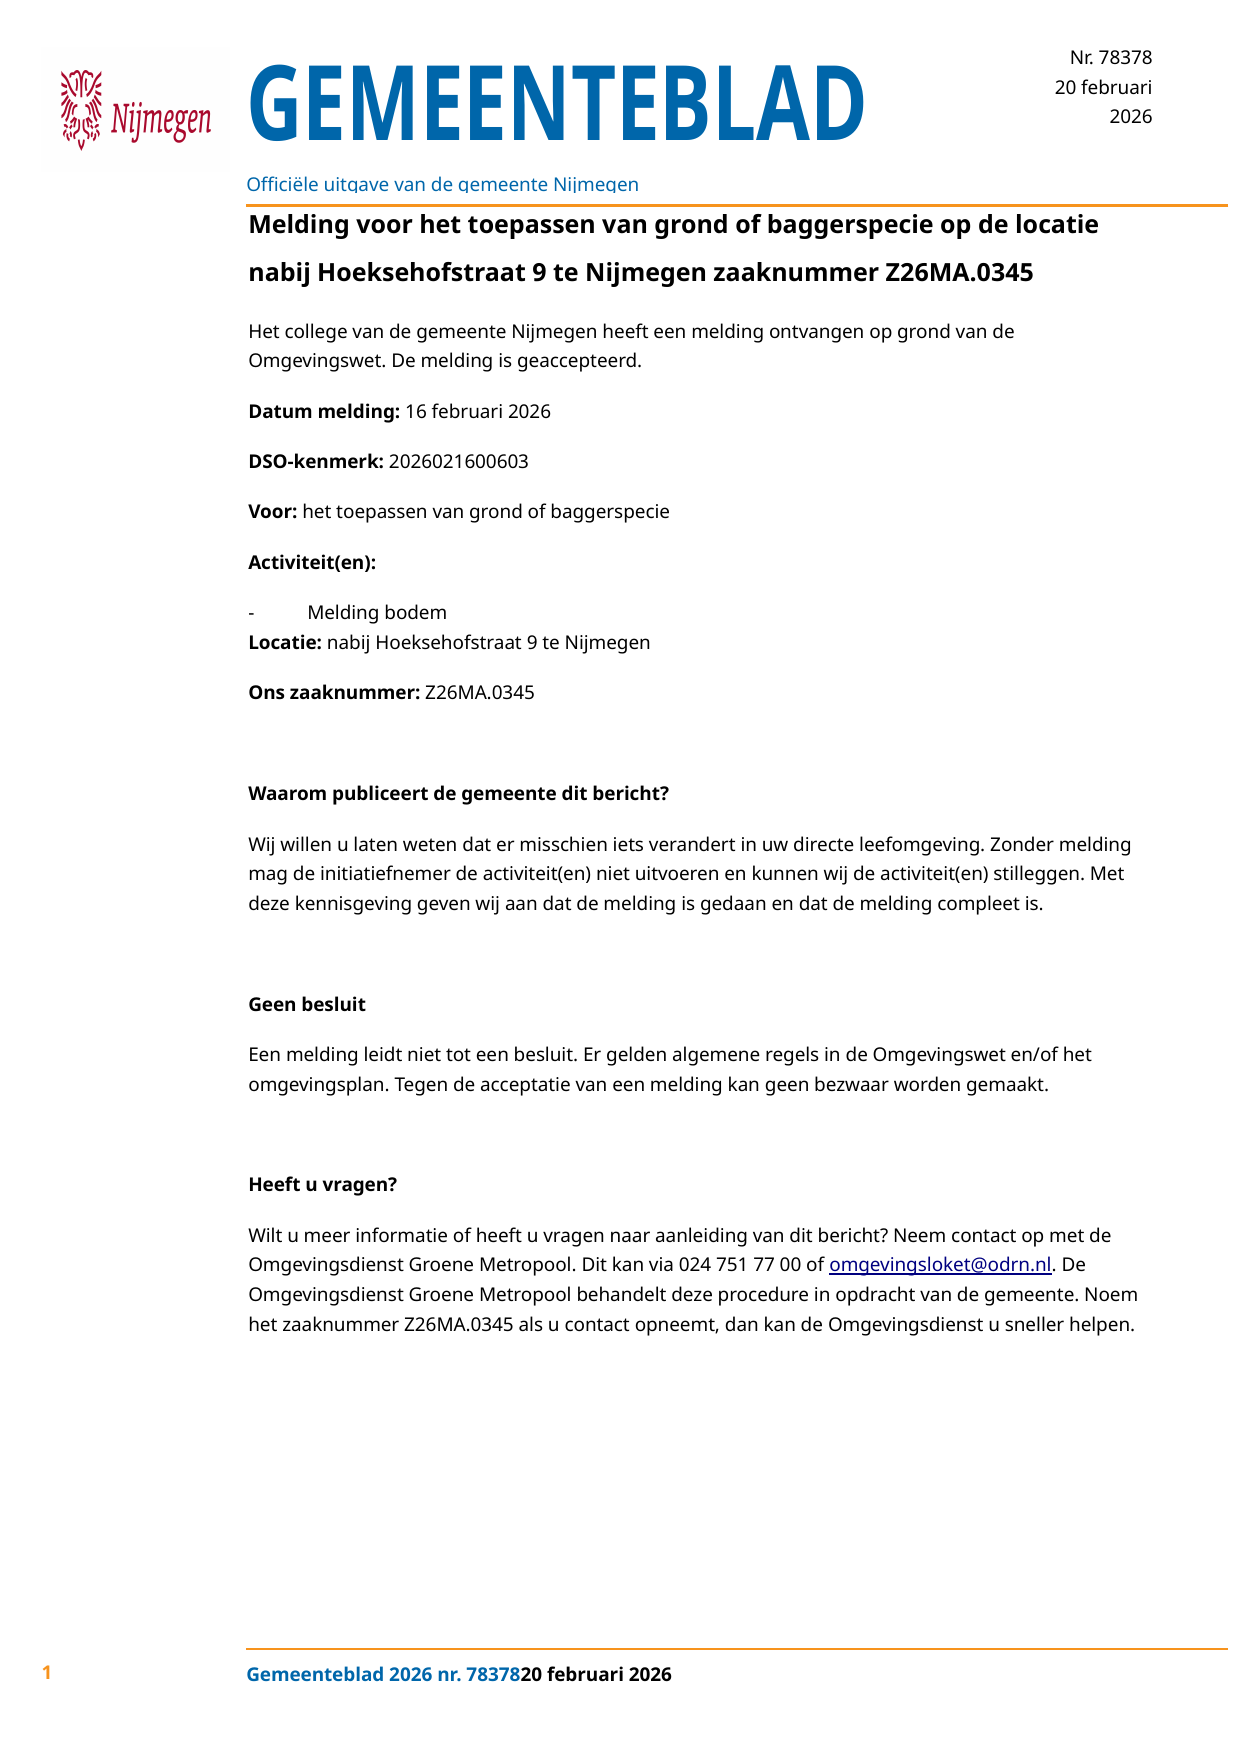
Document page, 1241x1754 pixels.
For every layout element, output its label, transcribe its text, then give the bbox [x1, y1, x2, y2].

text Datum melding: 16 februari 2026 [248, 398, 1152, 424]
text Activiteit(en): [248, 549, 1152, 575]
text Ons zaaknummer: Z26MA.0345 [248, 679, 1152, 705]
text Melding voor het toepassen van grond of baggerspecie op de locatie nabij Hoeksehofstraat 9 te Nijmegen zaaknummer Z26MA.0345 [248, 207, 1152, 288]
text Voor: het toepassen van grond of baggerspecie [248, 499, 1152, 524]
text DSO-kenmerk: 2026021600603 [248, 448, 1152, 474]
picture [41, 47, 231, 172]
text Een melding leidt niet tot een besluit. Er gelden algemene regels in de Omgevingswet en/of het omgevingsplan. Tegen de acceptatie van een melding kan geen bezwaar worden gemaakt. [248, 1041, 1152, 1097]
text Het college van de gemeente Nijmegen heeft een melding ontvangen op grond van de Omgevingswet. De melding is geaccepteerd. [248, 318, 1152, 373]
text Waarom publiceert de gemeente dit bericht? [248, 780, 1152, 806]
text Geen besluit [248, 991, 1152, 1017]
text Locatie: nabij Hoeksehofstraat 9 te Nijmegen [248, 629, 1152, 655]
text Wilt u meer informatie of heeft u vragen naar aanleiding van dit bericht? Neem contact op met de Omgevingsdienst Groene Metropool. Dit kan via 024 751 77 00 of omgevingsloket@odrn.nl. De Omgevingsdienst Groene Metropool behandelt deze procedure in opdracht van de gemeente. Noem het zaaknummer Z26MA.0345 als u contact opneemt, dan kan de Omgevingsdienst u sneller helpen. [248, 1222, 1152, 1337]
list Melding bodem [248, 599, 1152, 625]
text Heeft u vragen? [248, 1172, 1152, 1197]
text Wij willen u laten weten dat er misschien iets verandert in uw directe leefomgeving. Zonder melding mag de initiatiefnemer de activiteit(en) niet uitvoeren en kunnen wij de activiteit(en) stilleggen. Met deze kennisgeving geven wij aan dat de melding is gedaan en dat de melding compleet is. [248, 831, 1152, 916]
